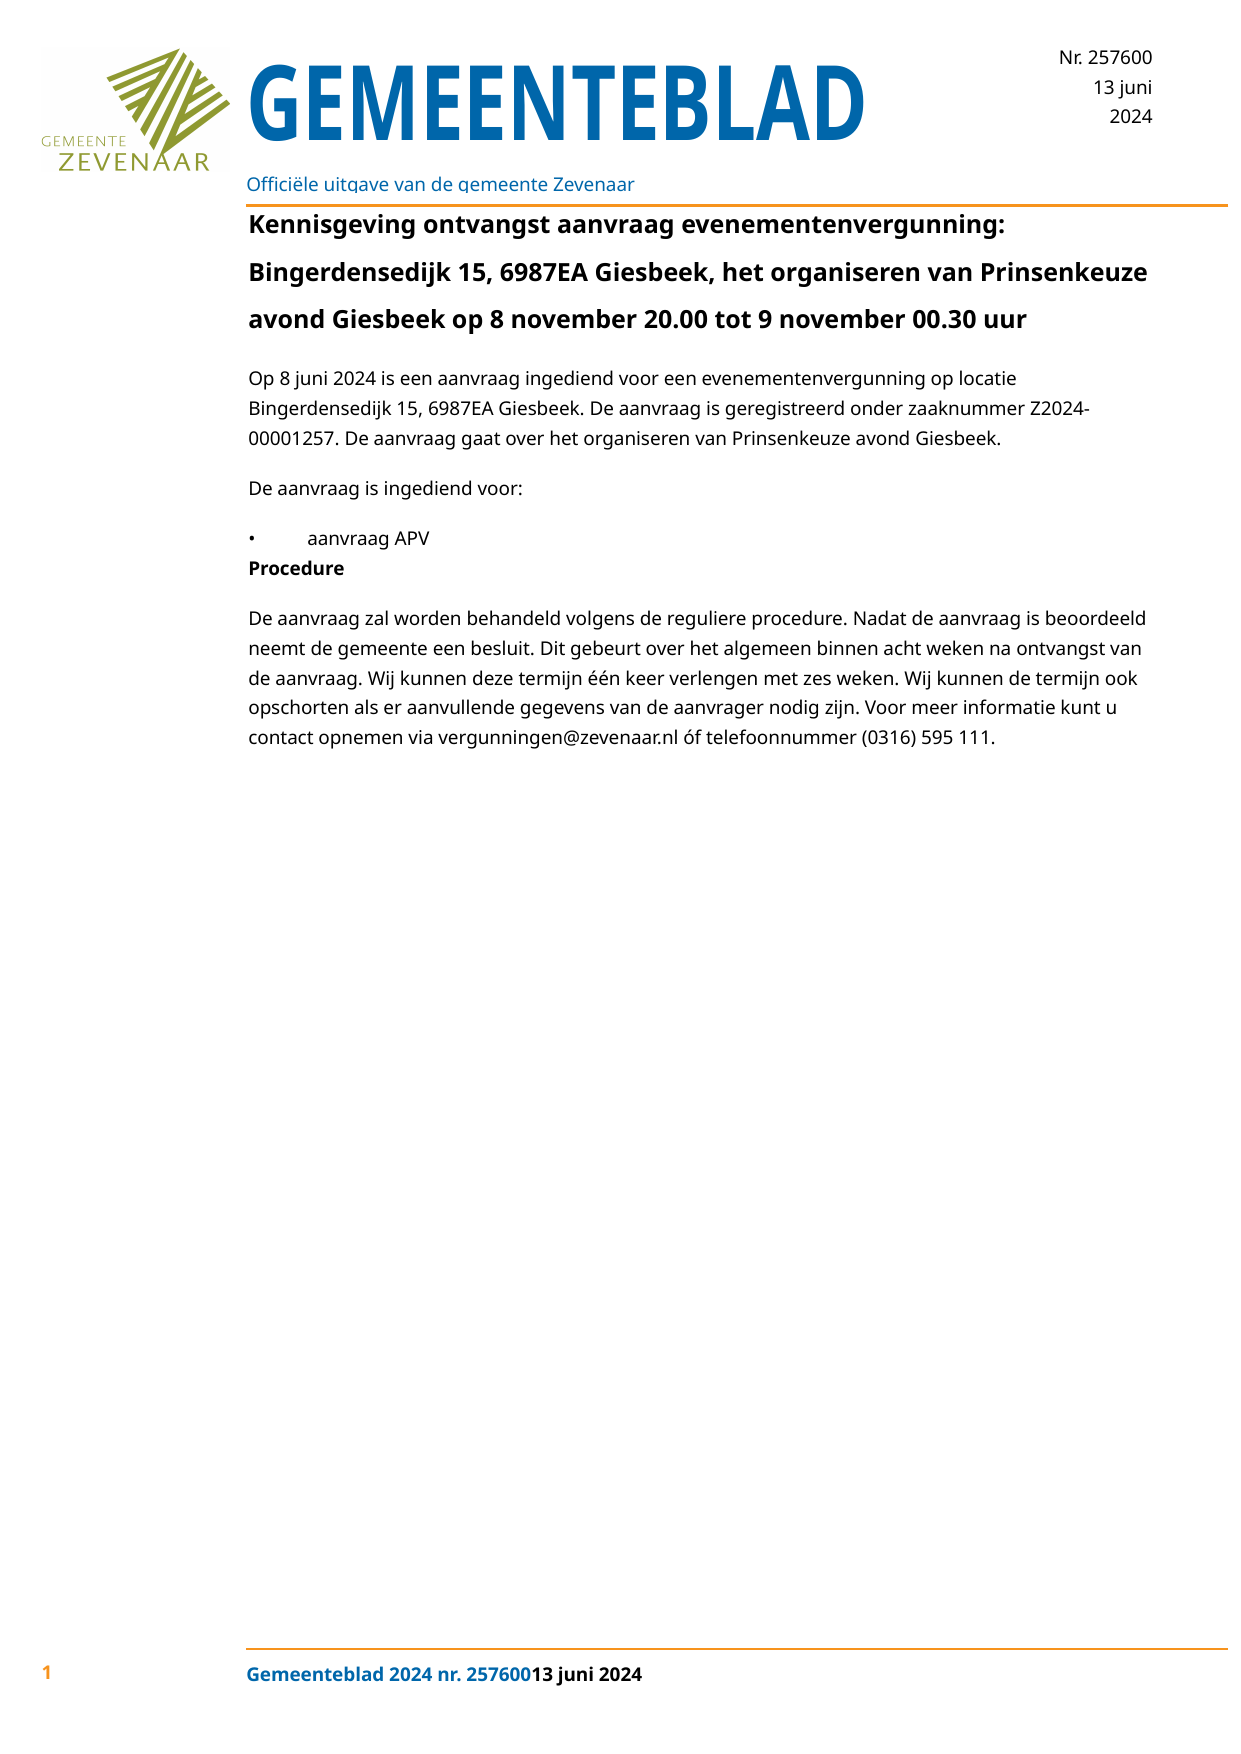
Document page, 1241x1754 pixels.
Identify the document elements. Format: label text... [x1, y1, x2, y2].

text De aanvraag is ingediend voor: [248, 475, 1152, 501]
picture [41, 47, 231, 172]
text Procedure [248, 555, 1152, 581]
list aanvraag APV [248, 526, 1152, 551]
text Op 8 juni 2024 is een aanvraag ingediend voor een evenementenvergunning op locatie Bingerdensedijk 15, 6987EA Giesbeek. De aanvraag is geregistreerd onder zaaknummer Z2024-00001257. De aanvraag gaat over het organiseren van Prinsenkeuze avond Giesbeek. [248, 366, 1152, 450]
text De aanvraag zal worden behandeld volgens de reguliere procedure. Nadat de aanvraag is beoordeeld neemt de gemeente een besluit. Dit gebeurt over het algemeen binnen acht weken na ontvangst van de aanvraag. Wij kunnen deze termijn één keer verlengen met zes weken. Wij kunnen de termijn ook opschorten als er aanvullende gegevens van de aanvrager nodig zijn. Voor meer informatie kunt u contact opnemen via vergunningen@zevenaar.nl óf telefoonnummer (0316) 595 111. [248, 606, 1152, 749]
text Kennisgeving ontvangst aanvraag evenementenvergunning: Bingerdensedijk 15, 6987EA Giesbeek, het organiseren van Prinsenkeuze avond Giesbeek op 8 november 20.00 tot 9 november 00.30 uur [248, 207, 1152, 336]
